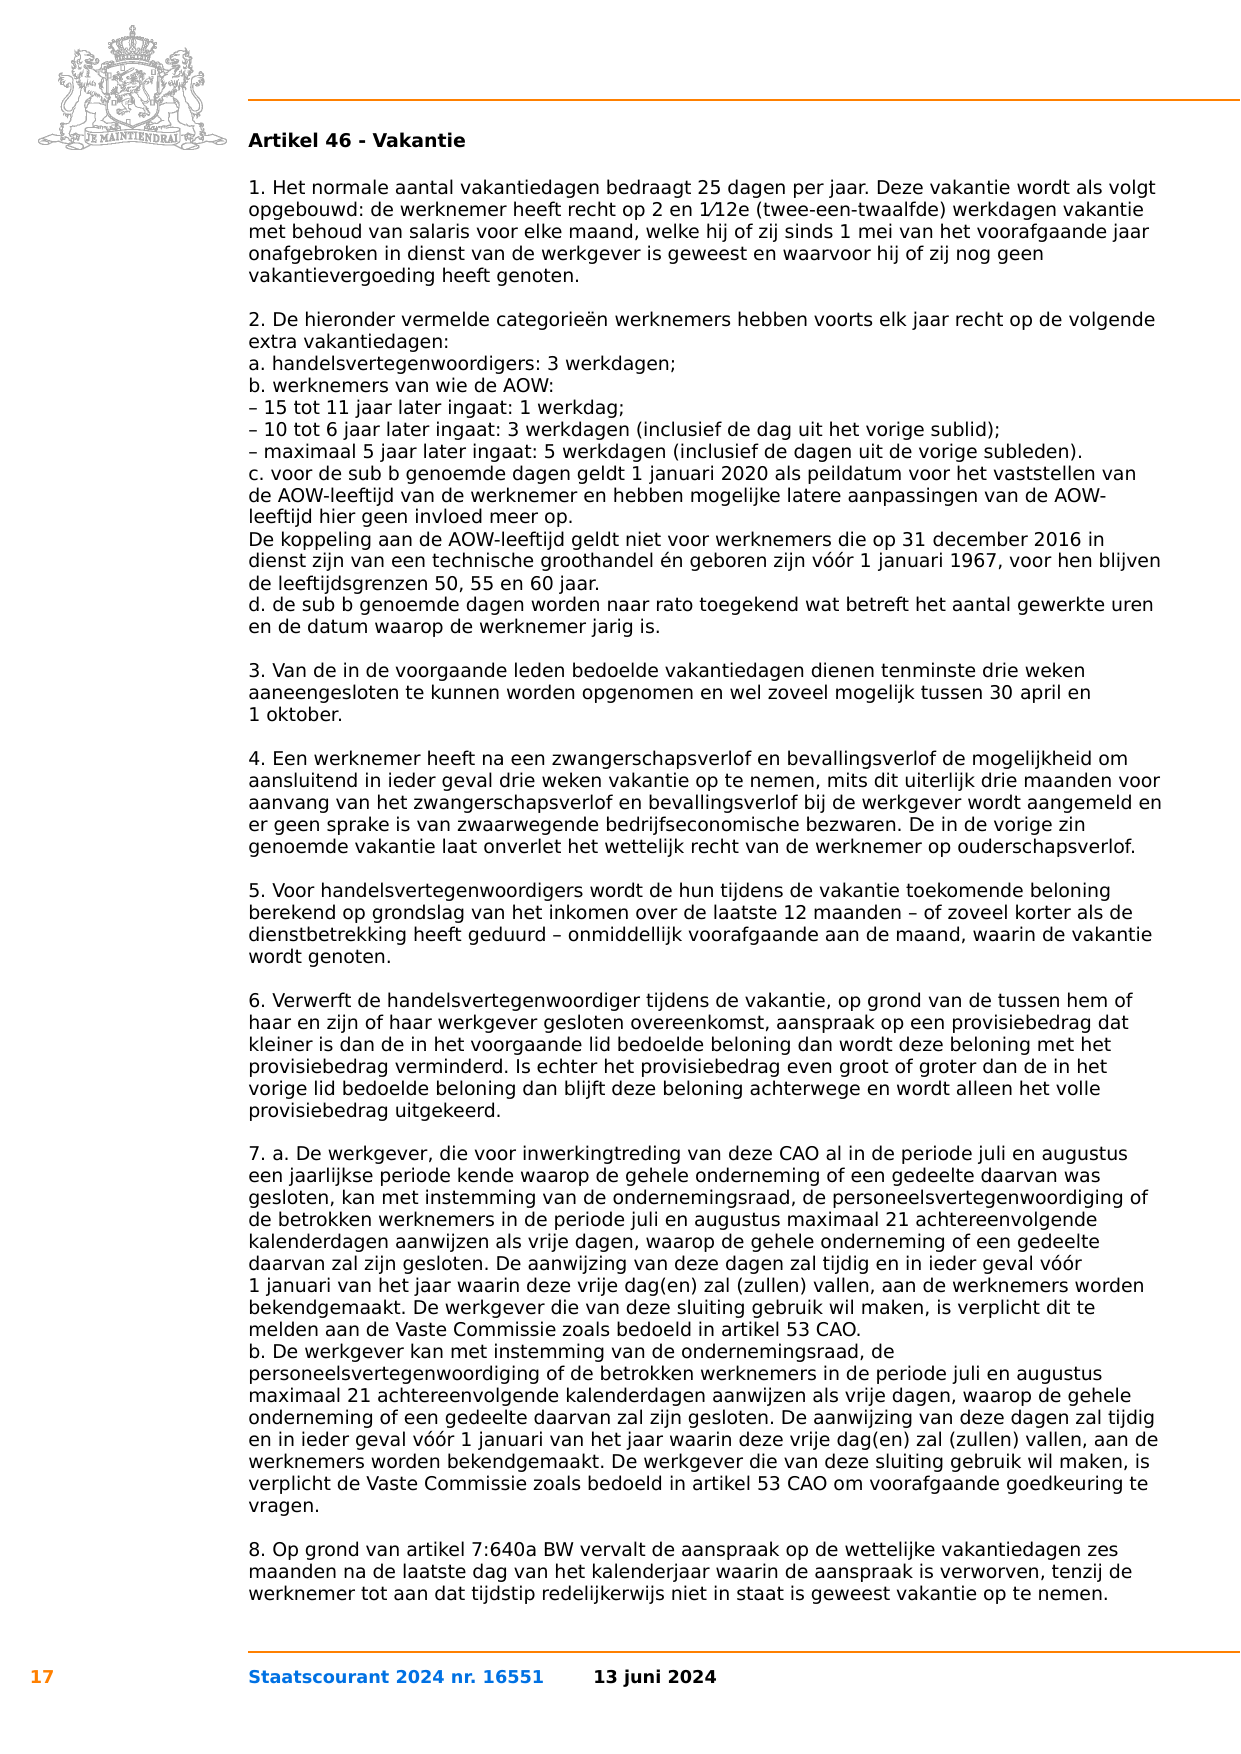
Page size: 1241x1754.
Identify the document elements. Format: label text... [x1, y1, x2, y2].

picture [38, 25, 227, 150]
text 7. a. De werkgever, die voor inwerkingtreding van deze CAO al in de periode juli en augustus een jaarlijkse periode kende waarop de gehele onderneming of een gedeelte daarvan was gesloten, kan met instemming van de ondernemingsraad, de personeelsvertegenwoordiging of de betrokken werknemers in de periode juli en augustus maximaal 21 achtereenvolgende kalenderdagen aanwijzen als vrije dagen, waarop de gehele onderneming of een gedeelte daarvan zal zijn gesloten. De aanwijzing van deze dagen zal tijdig en in ieder geval vóór 1 januari van het jaar waarin deze vrije dag(en) zal (zullen) vallen, aan de werknemers worden bekendgemaakt. De werkgever die van deze sluiting gebruik wil maken, is verplicht dit te melden aan de Vaste Commissie zoals bedoeld in artikel 53 CAO. [248, 1143, 1163, 1341]
text b. De werkgever kan met instemming van de ondernemingsraad, de personeelsvertegenwoordiging of de betrokken werknemers in de periode juli en augustus maximaal 21 achtereenvolgende kalenderdagen aanwijzen als vrije dagen, waarop de gehele onderneming of een gedeelte daarvan zal zijn gesloten. De aanwijzing van deze dagen zal tijdig en in ieder geval vóór 1 januari van het jaar waarin deze vrije dag(en) zal (zullen) vallen, aan de werknemers worden bekendgemaakt. De werkgever die van deze sluiting gebruik wil maken, is verplicht de Vaste Commissie zoals bedoeld in artikel 53 CAO om voorafgaande goedkeuring te vragen. [248, 1341, 1163, 1517]
text 4. Een werknemer heeft na een zwangerschapsverlof en bevallingsverlof de mogelijkheid om aansluitend in ieder geval drie weken vakantie op te nemen, mits dit uiterlijk drie maanden voor aanvang van het zwangerschapsverlof en bevallingsverlof bij de werkgever wordt aangemeld en er geen sprake is van zwaarwegende bedrijfseconomische bezwaren. De in de vorige zin genoemde vakantie laat onverlet het wettelijk recht van de werknemer op ouderschapsverlof. [248, 748, 1163, 858]
text De koppeling aan de AOW-leeftijd geldt niet voor werknemers die op 31 december 2016 in dienst zijn van een technische groothandel én geboren zijn vóór 1 januari 1967, voor hen blijven de leeftijdsgrenzen 50, 55 en 60 jaar. [248, 528, 1163, 594]
text a. handelsvertegenwoordigers: 3 werkdagen; [248, 353, 1163, 374]
text 5. Voor handelsvertegenwoordigers wordt de hun tijdens de vakantie toekomende beloning berekend op grondslag van het inkomen over de laatste 12 maanden – of zoveel korter als de dienstbetrekking heeft geduurd – onmiddellijk voorafgaande aan de maand, waarin de vakantie wordt genoten. [248, 880, 1163, 968]
text – 10 tot 6 jaar later ingaat: 3 werkdagen (inclusief de dag uit het vorige sublid); [248, 418, 1163, 441]
text 3. Van de in de voorgaande leden bedoelde vakantiedagen dienen tenminste drie weken aaneengesloten te kunnen worden opgenomen en wel zoveel mogelijk tussen 30 april en 1 oktober. [248, 660, 1163, 726]
text – 15 tot 11 jaar later ingaat: 1 werkdag; [248, 397, 1163, 418]
text 6. Verwerft de handelsvertegenwoordiger tijdens de vakantie, op grond van de tussen hem of haar en zijn of haar werkgever gesloten overeenkomst, aanspraak op een provisiebedrag dat kleiner is dan de in het voorgaande lid bedoelde beloning dan wordt deze beloning met het provisiebedrag verminderd. Is echter het provisiebedrag even groot of groter dan de in het vorige lid bedoelde beloning dan blijft deze beloning achterwege en wordt alleen het volle provisiebedrag uitgekeerd. [248, 989, 1163, 1121]
text b. werknemers van wie de AOW: [248, 374, 1163, 397]
text c. voor de sub b genoemde dagen geldt 1 januari 2020 als peildatum voor het vaststellen van de AOW-leeftijd van de werknemer en hebben mogelijke latere aanpassingen van de AOW-leeftijd hier geen invloed meer op. [248, 462, 1163, 528]
text 2. De hieronder vermelde categorieën werknemers hebben voorts elk jaar recht op de volgende extra vakantiedagen: [248, 309, 1163, 353]
text 1. Het normale aantal vakantiedagen bedraagt 25 dagen per jaar. Deze vakantie wordt als volgt opgebouwd: de werknemer heeft recht op 2 en 1⁄12e (twee-een-twaalfde) werkdagen vakantie met behoud van salaris voor elke maand, welke hij of zij sinds 1 mei van het voorafgaande jaar onafgebroken in dienst van de werkgever is geweest en waarvoor hij of zij nog geen vakantievergoeding heeft genoten. [248, 177, 1163, 287]
text – maximaal 5 jaar later ingaat: 5 werkdagen (inclusief de dagen uit de vorige subleden). [248, 441, 1163, 462]
text d. de sub b genoemde dagen worden naar rato toegekend wat betreft het aantal gewerkte uren en de datum waarop de werknemer jarig is. [248, 594, 1163, 638]
text 8. Op grond van artikel 7:640a BW vervalt de aanspraak op de wettelijke vakantiedagen zes maanden na de laatste dag van het kalenderjaar waarin de aanspraak is verworven, tenzij de werknemer tot aan dat tijdstip redelijkerwijs niet in staat is geweest vakantie op te nemen. [248, 1539, 1163, 1605]
subtitle Artikel 46 - Vakantie [248, 130, 1163, 152]
